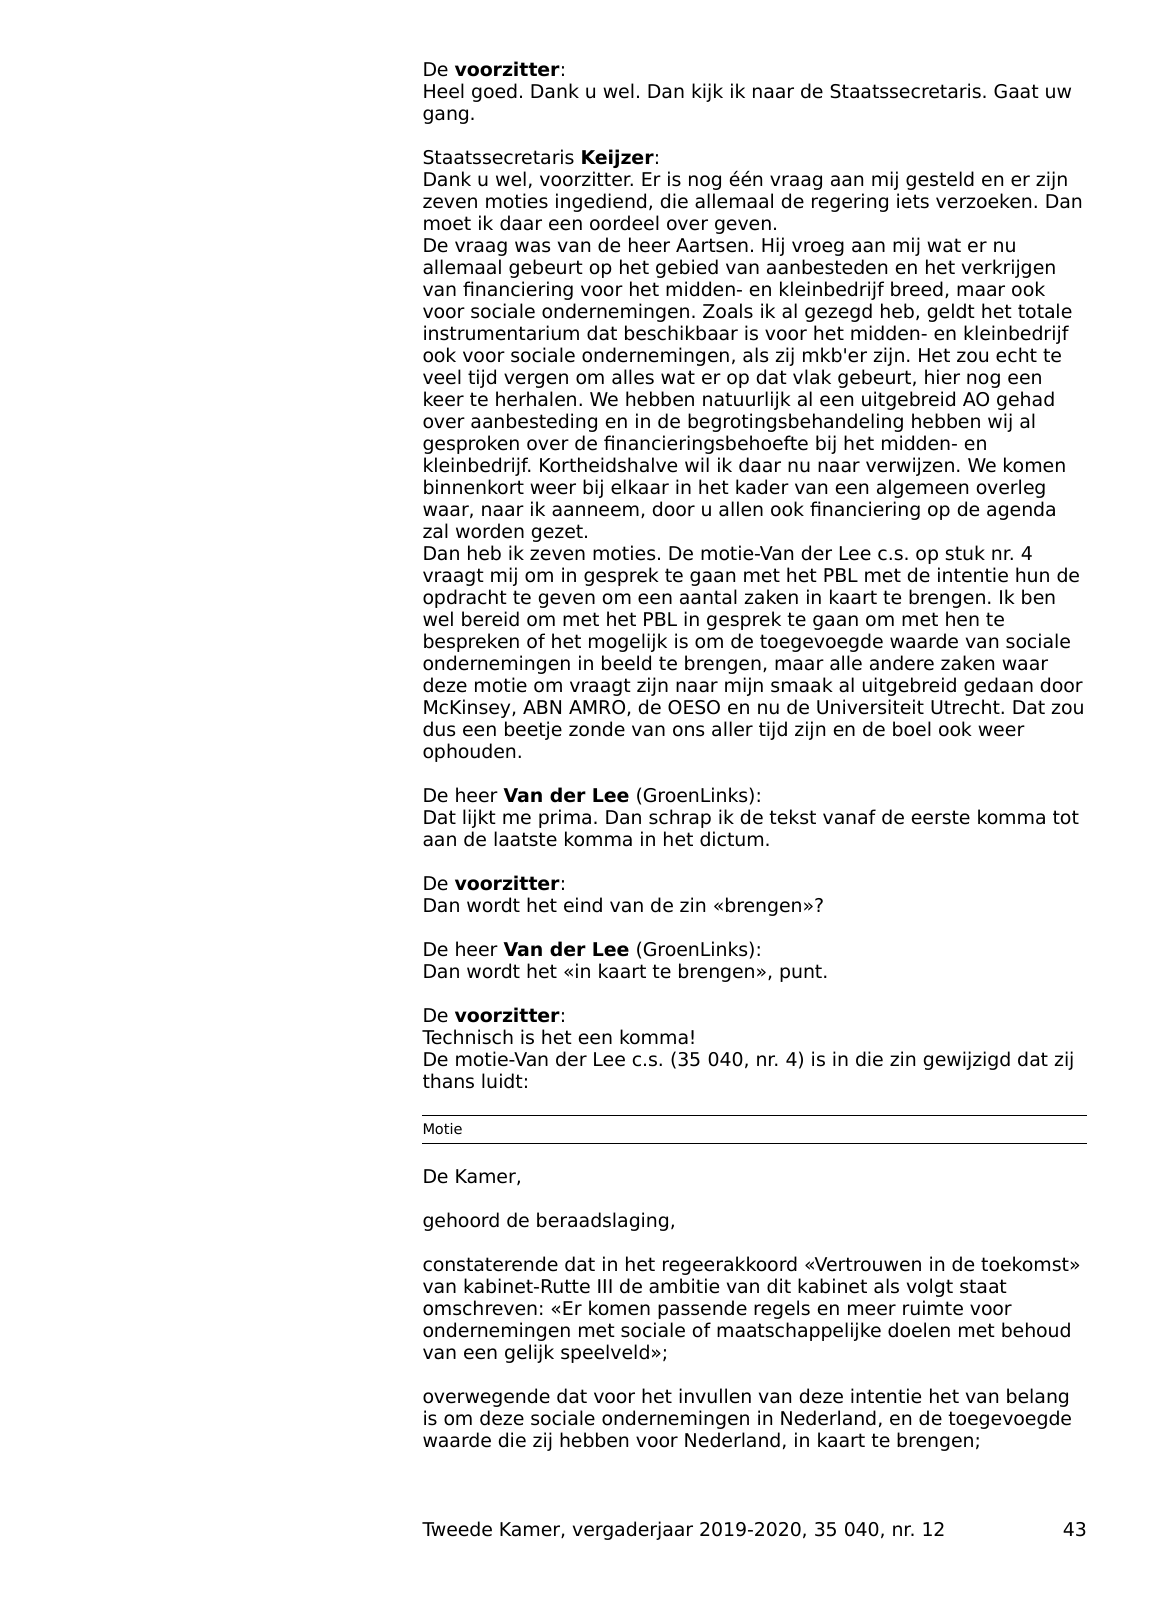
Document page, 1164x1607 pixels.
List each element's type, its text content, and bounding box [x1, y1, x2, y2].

text overwegende dat voor het invullen van deze intentie het van belang is om deze sociale ondernemingen in Nederland, en de toegevoegde waarde die zij hebben voor Nederland, in kaart te brengen; [422, 1386, 1087, 1452]
text De voorzitter: [422, 873, 1087, 895]
text De motie-Van der Lee c.s. (35 040, nr. 4) is in die zin gewijzigd dat zij thans luidt: [422, 1049, 1087, 1093]
text Dan heb ik zeven moties. De motie-Van der Lee c.s. op stuk nr. 4 vraagt mij om in gesprek te gaan met het PBL met de intentie hun de opdracht te geven om een aantal zaken in kaart te brengen. Ik ben wel bereid om met het PBL in gesprek te gaan om met hen te bespreken of het mogelijk is om de toegevoegde waarde van sociale ondernemingen in beeld te brengen, maar alle andere zaken waar deze motie om vraagt zijn naar mijn smaak al uitgebreid gedaan door McKinsey, ABN AMRO, de OESO en nu de Universiteit Utrecht. Dat zou dus een beetje zonde van ons aller tijd zijn en de boel ook weer ophouden. [422, 543, 1087, 763]
text constaterende dat in het regeerakkoord «Vertrouwen in de toekomst» van kabinet-Rutte III de ambitie van dit kabinet als volgt staat omschreven: «Er komen passende regels en meer ruimte voor ondernemingen met sociale of maatschappelijke doelen met behoud van een gelijk speelveld»; [422, 1254, 1087, 1364]
text Dan wordt het «in kaart te brengen», punt. [422, 961, 1087, 983]
text De voorzitter: [422, 1005, 1087, 1027]
text Technisch is het een komma! [422, 1027, 1087, 1049]
text Dank u wel, voorzitter. Er is nog één vraag aan mij gesteld en er zijn zeven moties ingediend, die allemaal de regering iets verzoeken. Dan moet ik daar een oordeel over geven. [422, 169, 1087, 235]
text Dat lijkt me prima. Dan schrap ik de tekst vanaf de eerste komma tot aan de laatste komma in het dictum. [422, 807, 1087, 851]
text De Kamer, [422, 1166, 1087, 1188]
text Heel goed. Dank u wel. Dan kijk ik naar de Staatssecretaris. Gaat uw gang. [422, 81, 1087, 125]
text Dan wordt het eind van de zin «brengen»? [422, 895, 1087, 917]
text De heer Van der Lee (GroenLinks): [422, 785, 1087, 807]
text De voorzitter: [422, 59, 1087, 81]
table_header Motie [422, 1116, 1087, 1142]
text gehoord de beraadslaging, [422, 1210, 1087, 1232]
text De vraag was van de heer Aartsen. Hij vroeg aan mij wat er nu allemaal gebeurt op het gebied van aanbesteden en het verkrijgen van financiering voor het midden- en kleinbedrijf breed, maar ook voor sociale ondernemingen. Zoals ik al gezegd heb, geldt het totale instrumentarium dat beschikbaar is voor het midden- en kleinbedrijf ook voor sociale ondernemingen, als zij mkb'er zijn. Het zou echt te veel tijd vergen om alles wat er op dat vlak gebeurt, hier nog een keer te herhalen. We hebben natuurlijk al een uitgebreid AO gehad over aanbesteding en in de begrotingsbehandeling hebben wij al gesproken over de financieringsbehoefte bij het midden- en kleinbedrijf. Kortheidshalve wil ik daar nu naar verwijzen. We komen binnenkort weer bij elkaar in het kader van een algemeen overleg waar, naar ik aanneem, door u allen ook financiering op de agenda zal worden gezet. [422, 235, 1087, 543]
text De heer Van der Lee (GroenLinks): [422, 939, 1087, 961]
text Staatssecretaris Keijzer: [422, 147, 1087, 169]
